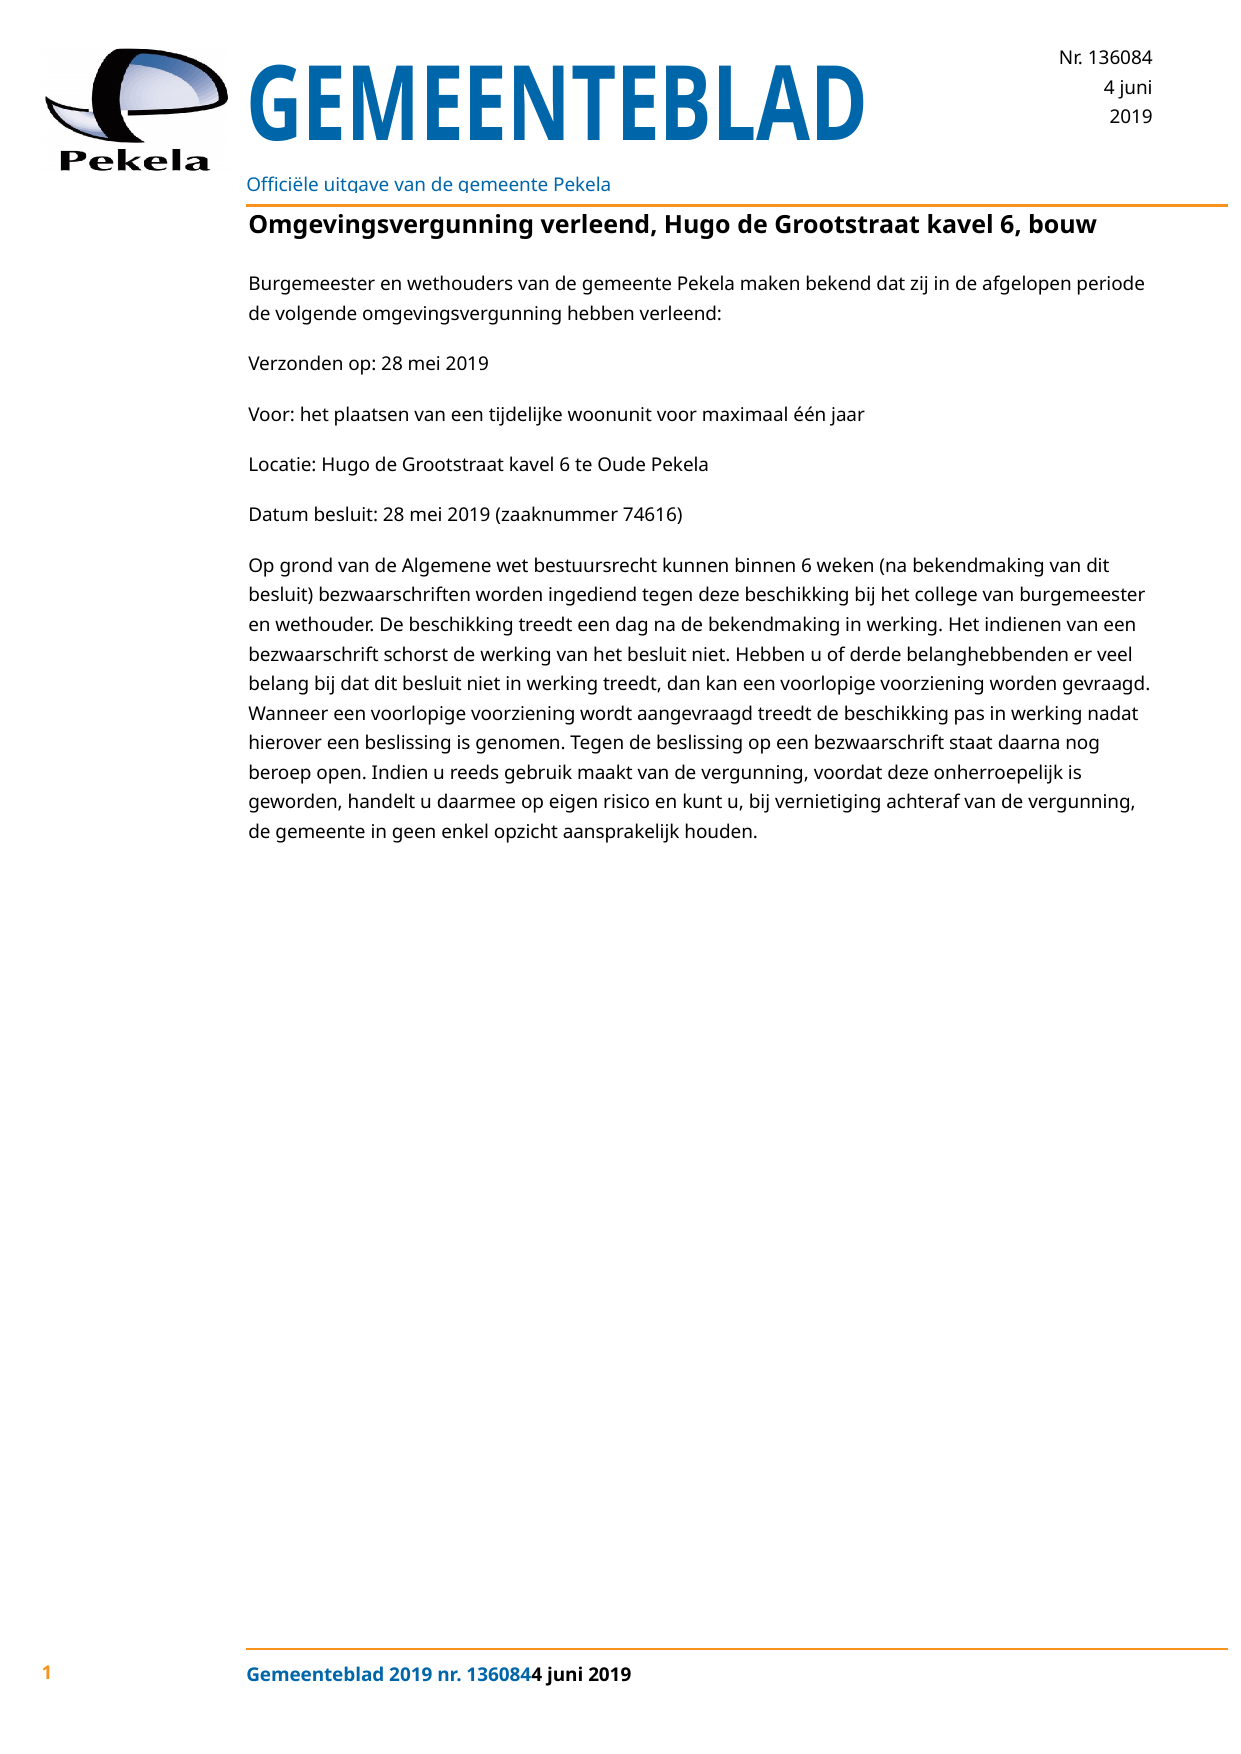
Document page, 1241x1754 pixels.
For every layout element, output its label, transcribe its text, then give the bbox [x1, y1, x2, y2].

text Omgevingsvergunning verleend, Hugo de Grootstraat kavel 6, bouw [248, 207, 1152, 241]
text Datum besluit: 28 mei 2019 (zaaknummer 74616) [248, 502, 1152, 527]
text Voor: het plaatsen van een tijdelijke woonunit voor maximaal één jaar [248, 401, 1152, 426]
text Burgemeester en wethouders van de gemeente Pekela maken bekend dat zij in de afgelopen periode de volgende omgevingsvergunning hebben verleend: [248, 270, 1152, 326]
picture [41, 47, 231, 172]
text Op grond van de Algemene wet bestuursrecht kunnen binnen 6 weken (na bekendmaking van dit besluit) bezwaarschriften worden ingediend tegen deze beschikking bij het college van burgemeester en wethouder. De beschikking treedt een dag na de bekendmaking in werking. Het indienen van een bezwaarschrift schorst de werking van het besluit niet. Hebben u of derde belanghebbenden er veel belang bij dat dit besluit niet in werking treedt, dan kan een voorlopige voorziening worden gevraagd. Wanneer een voorlopige voorziening wordt aangevraagd treedt de beschikking pas in werking nadat hierover een beslissing is genomen. Tegen de beslissing op een bezwaarschrift staat daarna nog beroep open. Indien u reeds gebruik maakt van de vergunning, voordat deze onherroepelijk is geworden, handelt u daarmee op eigen risico en kunt u, bij vernietiging achteraf van de vergunning, de gemeente in geen enkel opzicht aansprakelijk houden. [248, 552, 1152, 844]
text Locatie: Hugo de Grootstraat kavel 6 te Oude Pekela [248, 451, 1152, 477]
text Verzonden op: 28 mei 2019 [248, 350, 1152, 376]
